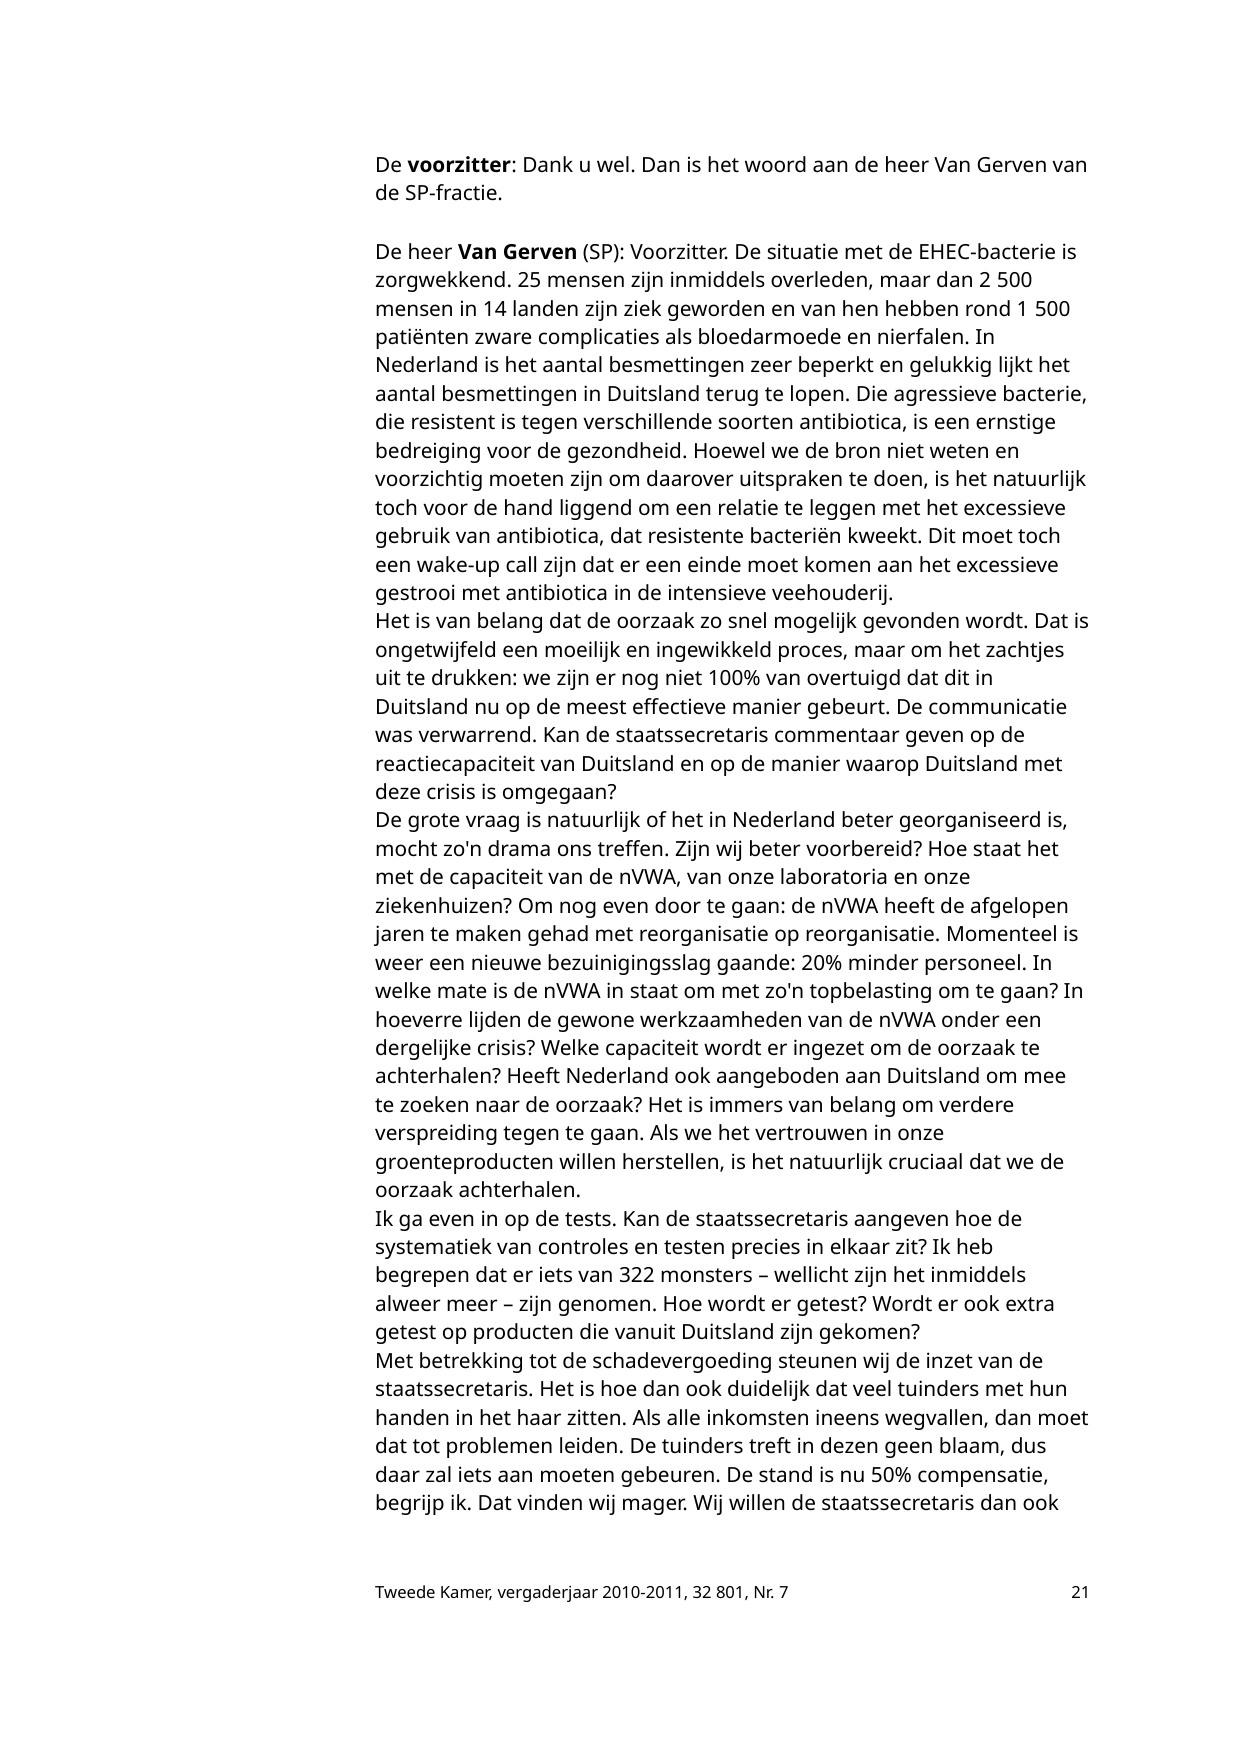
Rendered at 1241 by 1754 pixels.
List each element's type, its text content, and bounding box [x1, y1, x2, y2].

text De heer Van Gerven (SP): Voorzitter. De situatie met de EHEC-bacterie is zorgwekkend. 25 mensen zijn inmiddels overleden, maar dan 2 500 mensen in 14 landen zijn ziek geworden en van hen hebben rond 1 500 patiënten zware complicaties als bloedarmoede en nierfalen. In Nederland is het aantal besmettingen zeer beperkt en gelukkig lijkt het aantal besmettingen in Duitsland terug te lopen. Die agressieve bacterie, die resistent is tegen verschillende soorten antibiotica, is een ernstige bedreiging voor de gezondheid. Hoewel we de bron niet weten en voorzichtig moeten zijn om daarover uitspraken te doen, is het natuurlijk toch voor de hand liggend om een relatie te leggen met het excessieve gebruik van antibiotica, dat resistente bacteriën kweekt. Dit moet toch een wake-up call zijn dat er een einde moet komen aan het excessieve gestrooi met antibiotica in de intensieve veehouderij. [375, 237, 1090, 607]
text De voorzitter: Dank u wel. Dan is het woord aan de heer Van Gerven van de SP-fractie. [375, 150, 1090, 207]
text De grote vraag is natuurlijk of het in Nederland beter georganiseerd is, mocht zo'n drama ons treffen. Zijn wij beter voorbereid? Hoe staat het met de capaciteit van de nVWA, van onze laboratoria en onze ziekenhuizen? Om nog even door te gaan: de nVWA heeft de afgelopen jaren te maken gehad met reorganisatie op reorganisatie. Momenteel is weer een nieuwe bezuinigingsslag gaande: 20% minder personeel. In welke mate is de nVWA in staat om met zo'n topbelasting om te gaan? In hoeverre lijden de gewone werkzaamheden van de nVWA onder een dergelijke crisis? Welke capaciteit wordt er ingezet om de oorzaak te achterhalen? Heeft Nederland ook aangeboden aan Duitsland om mee te zoeken naar de oorzaak? Het is immers van belang om verdere verspreiding tegen te gaan. Als we het vertrouwen in onze groenteproducten willen herstellen, is het natuurlijk cruciaal dat we de oorzaak achterhalen. [375, 806, 1090, 1204]
text Ik ga even in op de tests. Kan de staatssecretaris aangeven hoe de systematiek van controles en testen precies in elkaar zit? Ik heb begrepen dat er iets van 322 monsters – wellicht zijn het inmiddels alweer meer – zijn genomen. Hoe wordt er getest? Wordt er ook extra getest op producten die vanuit Duitsland zijn gekomen? [375, 1204, 1090, 1346]
text Met betrekking tot de schadevergoeding steunen wij de inzet van de staatssecretaris. Het is hoe dan ook duidelijk dat veel tuinders met hun handen in het haar zitten. Als alle inkomsten ineens wegvallen, dan moet dat tot problemen leiden. De tuinders treft in dezen geen blaam, dus daar zal iets aan moeten gebeuren. De stand is nu 50% compensatie, begrijp ik. Dat vinden wij mager. Wij willen de staatssecretaris dan ook [375, 1346, 1090, 1517]
text Het is van belang dat de oorzaak zo snel mogelijk gevonden wordt. Dat is ongetwijfeld een moeilijk en ingewikkeld proces, maar om het zachtjes uit te drukken: we zijn er nog niet 100% van overtuigd dat dit in Duitsland nu op de meest effectieve manier gebeurt. De communicatie was verwarrend. Kan de staatssecretaris commentaar geven op de reactiecapaciteit van Duitsland en op de manier waarop Duitsland met deze crisis is omgegaan? [375, 607, 1090, 806]
